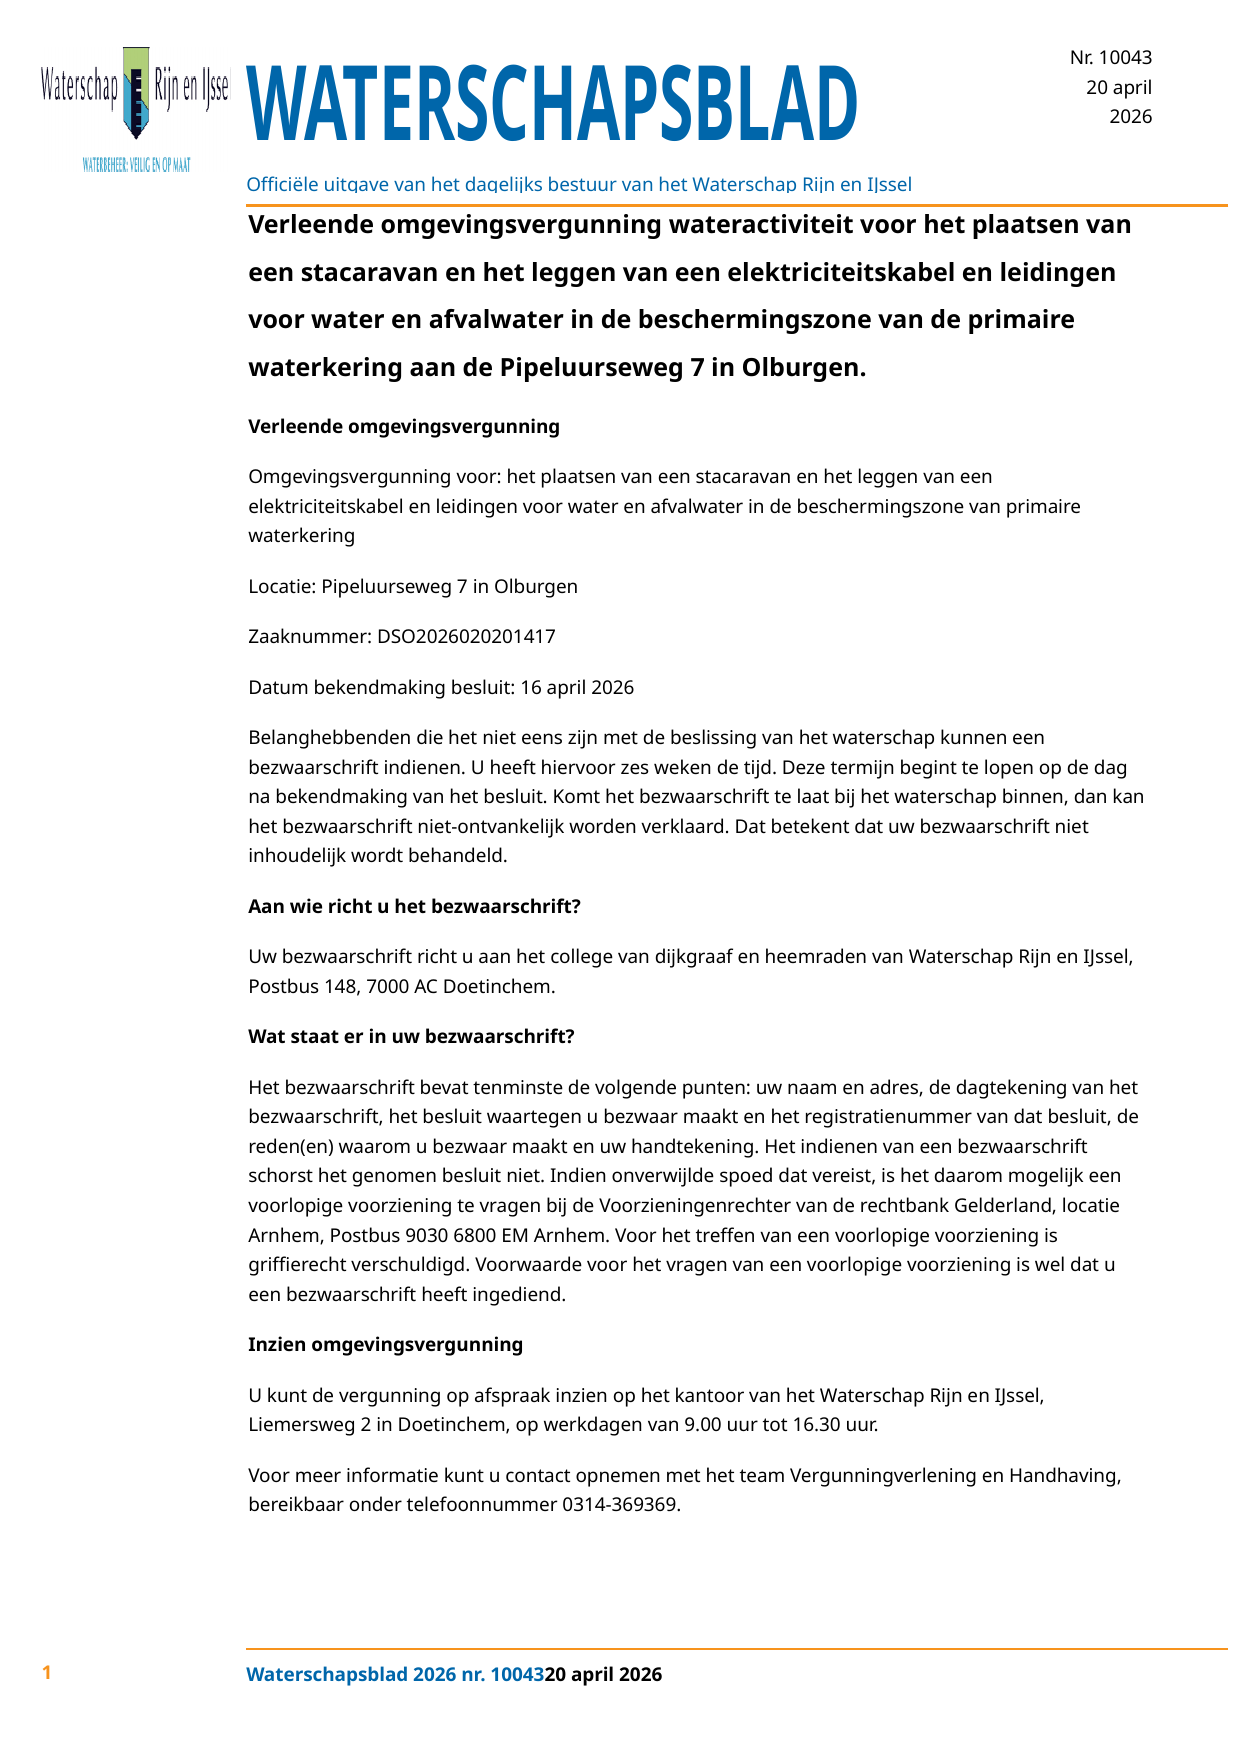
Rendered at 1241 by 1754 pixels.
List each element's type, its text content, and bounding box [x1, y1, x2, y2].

text Wat staat er in uw bezwaarschrift? [248, 1023, 1152, 1049]
picture [41, 47, 231, 172]
text Aan wie richt u het bezwaarschrift? [248, 893, 1152, 919]
text Voor meer informatie kunt u contact opnemen met het team Vergunningverlening en Handhaving, bereikbaar onder telefoonnummer 0314-369369. [248, 1462, 1152, 1517]
text Locatie: Pipeluurseweg 7 in Olburgen [248, 573, 1152, 599]
text Uw bezwaarschrift richt u aan het college van dijkgraaf en heemraden van Waterschap Rijn en IJssel, Postbus 148, 7000 AC Doetinchem. [248, 943, 1152, 999]
text Verleende omgevingsvergunning [248, 413, 1152, 439]
text Zaaknummer: DSO2026020201417 [248, 623, 1152, 649]
text Verleende omgevingsvergunning wateractiviteit voor het plaatsen van een stacaravan en het leggen van een elektriciteitskabel en leidingen voor water en afvalwater in de beschermingszone van de primaire waterkering aan de Pipeluurseweg 7 in Olburgen. [248, 207, 1152, 384]
text Omgevingsvergunning voor: het plaatsen van een stacaravan en het leggen van een elektriciteitskabel en leidingen voor water en afvalwater in de beschermingszone van primaire waterkering [248, 463, 1152, 548]
text Belanghebbenden die het niet eens zijn met de beslissing van het waterschap kunnen een bezwaarschrift indienen. U heeft hiervoor zes weken de tijd. Deze termijn begint te lopen op de dag na bekendmaking van het besluit. Komt het bezwaarschrift te laat bij het waterschap binnen, dan kan het bezwaarschrift niet-ontvankelijk worden verklaard. Dat betekent dat uw bezwaarschrift niet inhoudelijk wordt behandeld. [248, 724, 1152, 868]
text U kunt de vergunning op afspraak inzien op het kantoor van het Waterschap Rijn en IJssel, Liemersweg 2 in Doetinchem, op werkdagen van 9.00 uur tot 16.30 uur. [248, 1382, 1152, 1437]
text Inzien omgevingsvergunning [248, 1331, 1152, 1357]
text Datum bekendmaking besluit: 16 april 2026 [248, 674, 1152, 700]
text Het bezwaarschrift bevat tenminste de volgende punten: uw naam en adres, de dagtekening van het bezwaarschrift, het besluit waartegen u bezwaar maakt en het registratienummer van dat besluit, de reden(en) waarom u bezwaar maakt en uw handtekening. Het indienen van een bezwaarschrift schorst het genomen besluit niet. Indien onverwijlde spoed dat vereist, is het daarom mogelijk een voorlopige voorziening te vragen bij de Voorzieningenrechter van de rechtbank Gelderland, locatie Arnhem, Postbus 9030 6800 EM Arnhem. Voor het treffen van een voorlopige voorziening is griffierecht verschuldigd. Voorwaarde voor het vragen van een voorlopige voorziening is wel dat u een bezwaarschrift heeft ingediend. [248, 1074, 1152, 1307]
